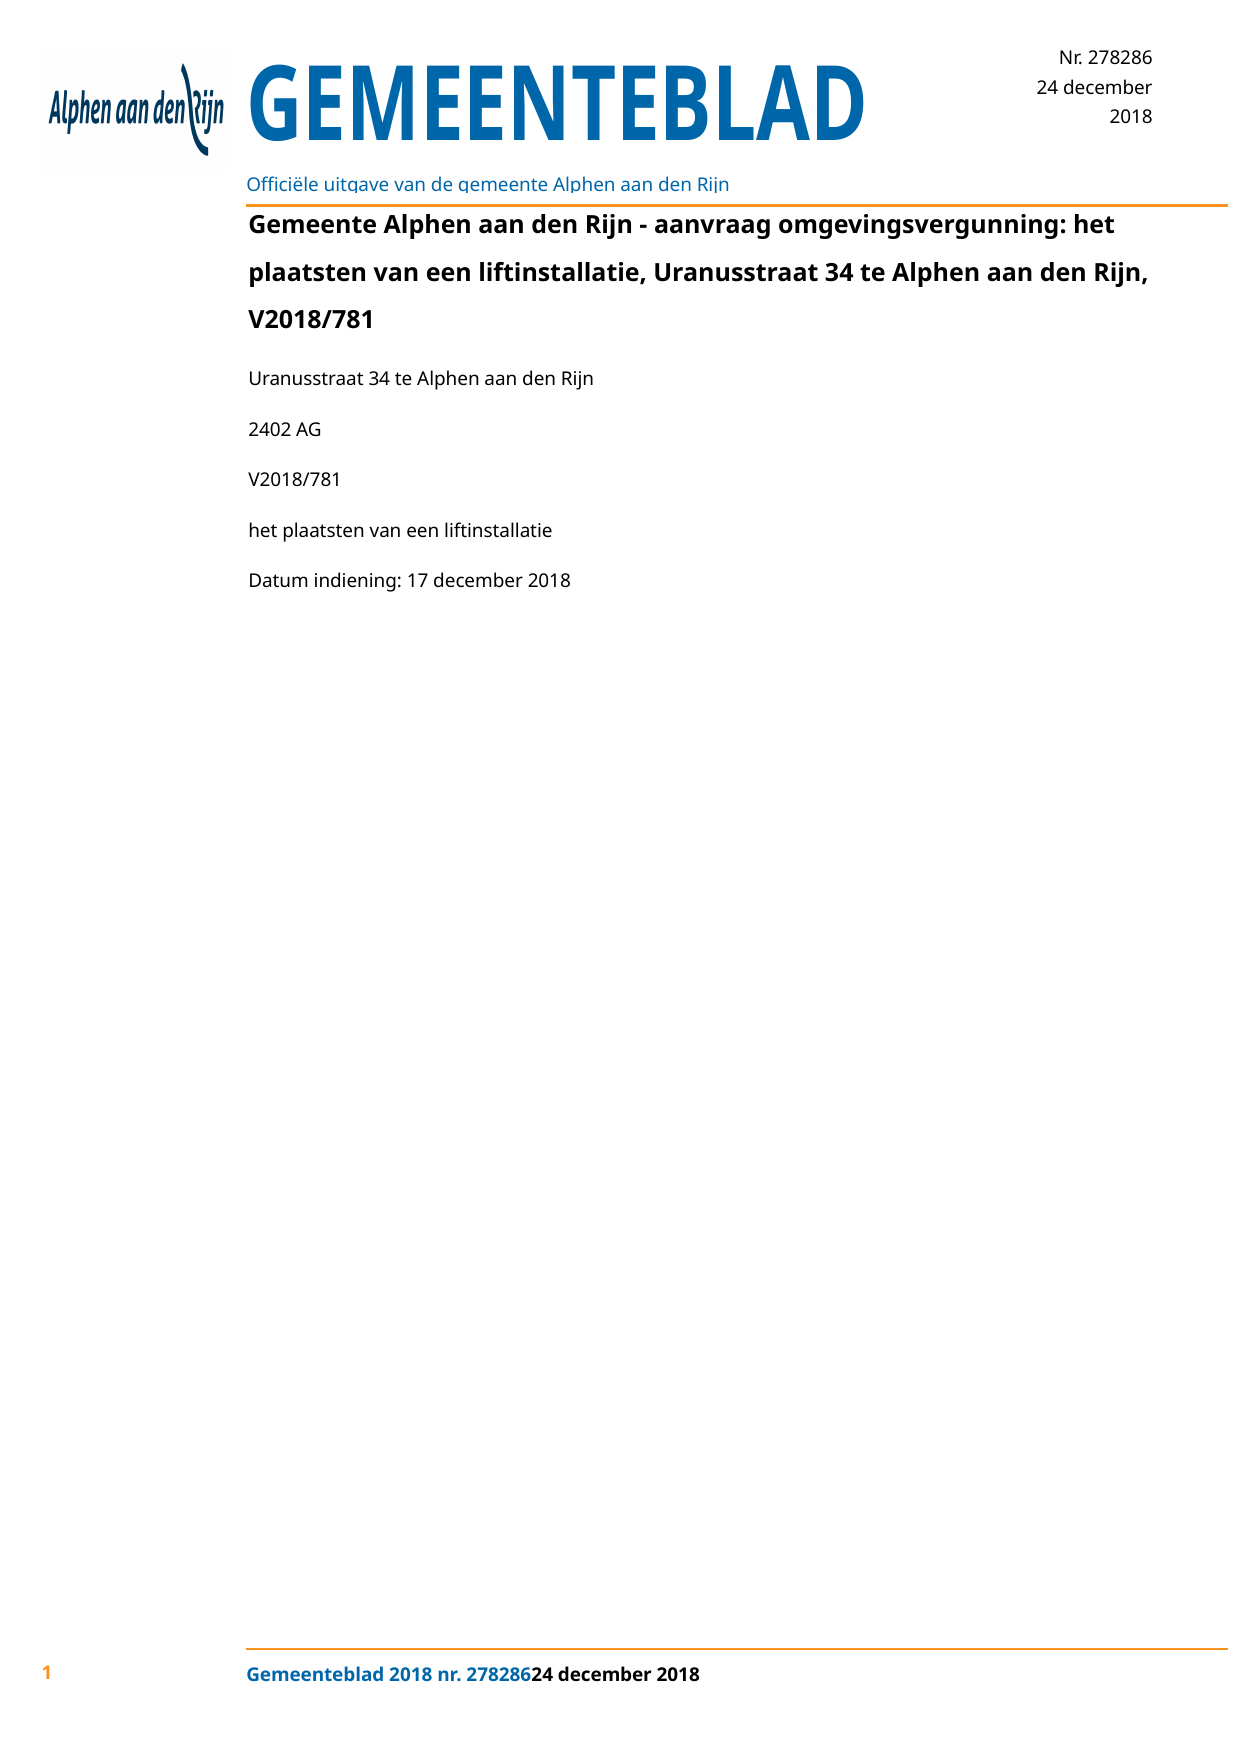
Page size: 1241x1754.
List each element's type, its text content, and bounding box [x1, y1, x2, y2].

picture [41, 47, 231, 172]
text 2402 AG [248, 416, 1152, 442]
text Gemeente Alphen aan den Rijn - aanvraag omgevingsvergunning: het plaatsten van een liftinstallatie, Uranusstraat 34 te Alphen aan den Rijn, V2018/781 [248, 207, 1152, 336]
text V2018/781 [248, 466, 1152, 492]
text Datum indiening: 17 december 2018 [248, 567, 1152, 593]
text Uranusstraat 34 te Alphen aan den Rijn [248, 366, 1152, 391]
text het plaatsten van een liftinstallatie [248, 517, 1152, 542]
